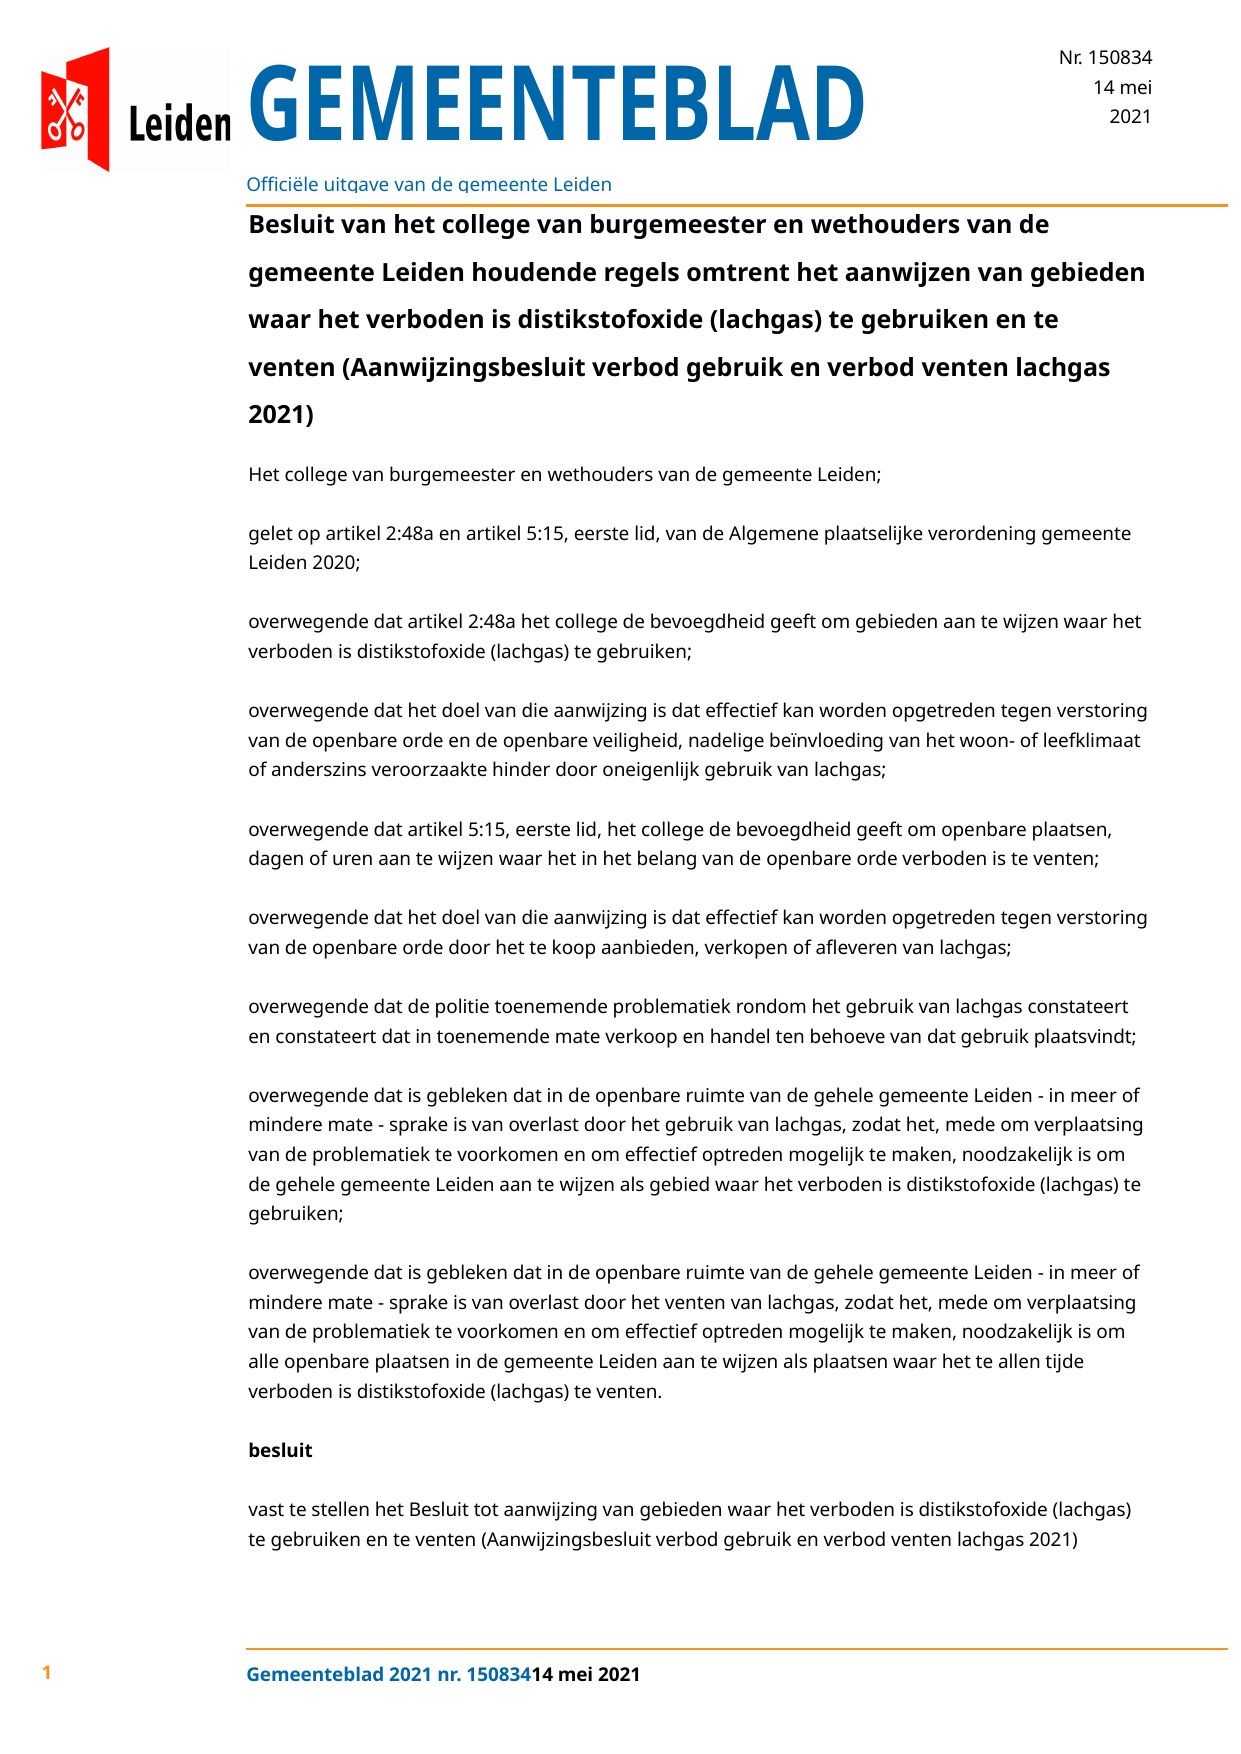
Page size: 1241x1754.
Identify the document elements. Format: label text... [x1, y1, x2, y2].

text vast te stellen het Besluit tot aanwijzing van gebieden waar het verboden is distikstofoxide (lachgas) te gebruiken en te venten (Aanwijzingsbesluit verbod gebruik en verbod venten lachgas 2021) [248, 1496, 1152, 1551]
text overwegende dat is gebleken dat in de openbare ruimte van de gehele gemeente Leiden - in meer of mindere mate - sprake is van overlast door het venten van lachgas, zodat het, mede om verplaatsing van de problematiek te voorkomen en om effectief optreden mogelijk te maken, noodzakelijk is om alle openbare plaatsen in de gemeente Leiden aan te wijzen als plaatsen waar het te allen tijde verboden is distikstofoxide (lachgas) te venten. [248, 1259, 1152, 1403]
text overwegende dat het doel van die aanwijzing is dat effectief kan worden opgetreden tegen verstoring van de openbare orde en de openbare veiligheid, nadelige beïnvloeding van het woon- of leefklimaat of anderszins veroorzaakte hinder door oneigenlijk gebruik van lachgas; [248, 697, 1152, 782]
text overwegende dat is gebleken dat in de openbare ruimte van de gehele gemeente Leiden - in meer of mindere mate - sprake is van overlast door het gebruik van lachgas, zodat het, mede om verplaatsing van de problematiek te voorkomen en om effectief optreden mogelijk te maken, noodzakelijk is om de gehele gemeente Leiden aan te wijzen als gebied waar het verboden is distikstofoxide (lachgas) te gebruiken; [248, 1082, 1152, 1226]
text overwegende dat artikel 2:48a het college de bevoegdheid geeft om gebieden aan te wijzen waar het verboden is distikstofoxide (lachgas) te gebruiken; [248, 609, 1152, 664]
text overwegende dat het doel van die aanwijzing is dat effectief kan worden opgetreden tegen verstoring van de openbare orde door het te koop aanbieden, verkopen of afleveren van lachgas; [248, 904, 1152, 960]
text Het college van burgemeester en wethouders van de gemeente Leiden; [248, 461, 1152, 486]
text overwegende dat de politie toenemende problematiek rondom het gebruik van lachgas constateert en constateert dat in toenemende mate verkoop en handel ten behoeve van dat gebruik plaatsvindt; [248, 993, 1152, 1048]
text overwegende dat artikel 5:15, eerste lid, het college de bevoegdheid geeft om openbare plaatsen, dagen of uren aan te wijzen waar het in het belang van de openbare orde verboden is te venten; [248, 816, 1152, 871]
text gelet op artikel 2:48a en artikel 5:15, eerste lid, van de Algemene plaatselijke verordening gemeente Leiden 2020; [248, 520, 1152, 575]
text Besluit van het college van burgemeester en wethouders van de gemeente Leiden houdende regels omtrent het aanwijzen van gebieden waar het verboden is distikstofoxide (lachgas) te gebruiken en te venten (Aanwijzingsbesluit verbod gebruik en verbod venten lachgas 2021) [248, 207, 1152, 431]
text besluit [248, 1437, 1152, 1463]
picture [41, 47, 231, 172]
